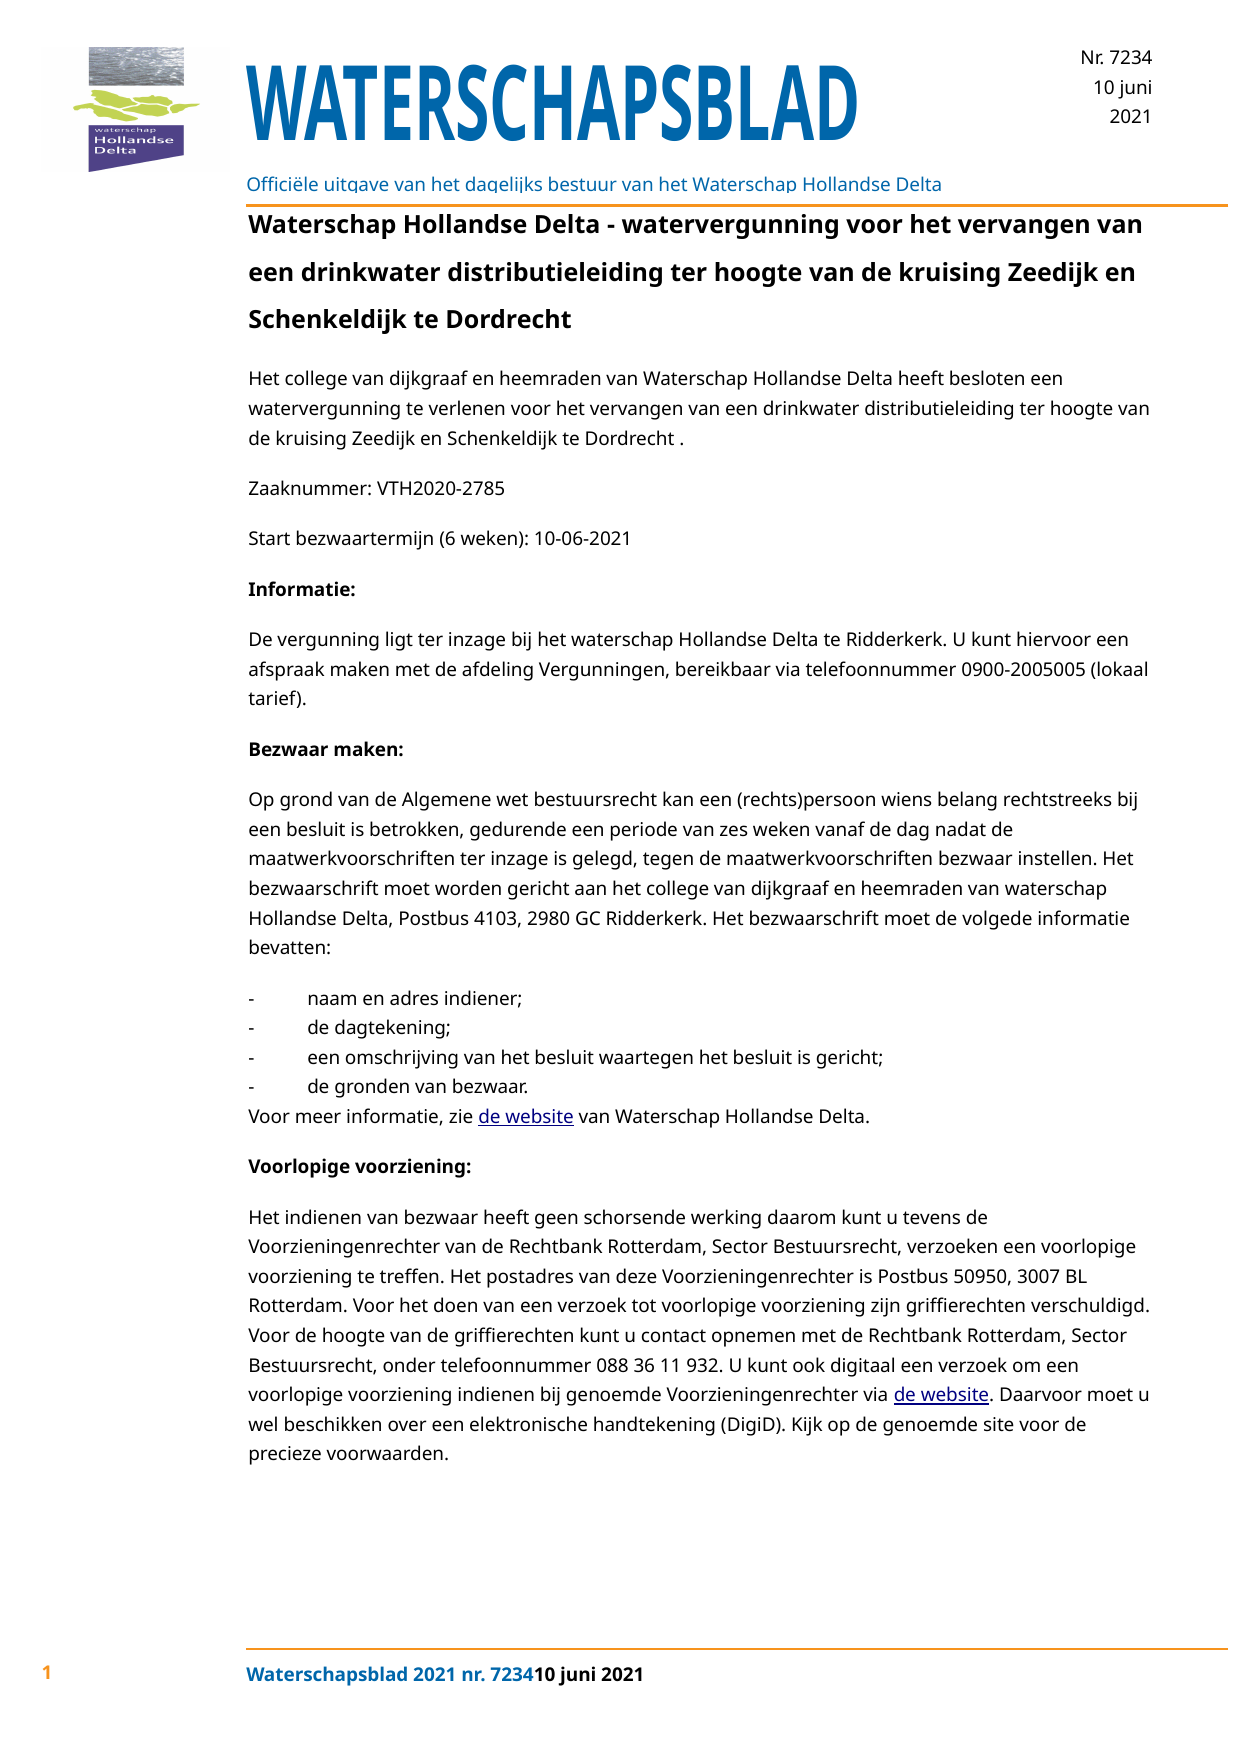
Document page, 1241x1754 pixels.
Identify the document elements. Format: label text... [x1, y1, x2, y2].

picture [41, 47, 231, 172]
text Het college van dijkgraaf en heemraden van Waterschap Hollandse Delta heeft besloten een watervergunning te verlenen voor het vervangen van een drinkwater distributieleiding ter hoogte van de kruising Zeedijk en Schenkeldijk te Dordrecht . [248, 366, 1152, 450]
text Op grond van de Algemene wet bestuursrecht kan een (rechts)persoon wiens belang rechtstreeks bij een besluit is betrokken, gedurende een periode van zes weken vanaf de dag nadat de maatwerkvoorschriften ter inzage is gelegd, tegen de maatwerkvoorschriften bezwaar instellen. Het bezwaarschrift moet worden gericht aan het college van dijkgraaf en heemraden van waterschap Hollandse Delta, Postbus 4103, 2980 GC Ridderkerk. Het bezwaarschrift moet de volgede informatie bevatten: [248, 786, 1152, 960]
list de dagtekening; [248, 1014, 1152, 1040]
text Waterschap Hollandse Delta - watervergunning voor het vervangen van een drinkwater distributieleiding ter hoogte van de kruising Zeedijk en Schenkeldijk te Dordrecht [248, 207, 1152, 336]
list een omschrijving van het besluit waartegen het besluit is gericht; [248, 1044, 1152, 1069]
text Het indienen van bezwaar heeft geen schorsende werking daarom kunt u tevens de Voorzieningenrechter van de Rechtbank Rotterdam, Sector Bestuursrecht, verzoeken een voorlopige voorziening te treffen. Het postadres van deze Voorzieningenrechter is Postbus 50950, 3007 BL Rotterdam. Voor het doen van een verzoek tot voorlopige voorziening zijn griffierechten verschuldigd. Voor de hoogte van de griffierechten kunt u contact opnemen met de Rechtbank Rotterdam, Sector Bestuursrecht, onder telefoonnummer 088 36 11 932. U kunt ook digitaal een verzoek om een voorlopige voorziening indienen bij genoemde Voorzieningenrechter via de website. Daarvoor moet u wel beschikken over een elektronische handtekening (DigiD). Kijk op de genoemde site voor de precieze voorwaarden. [248, 1204, 1152, 1466]
text De vergunning ligt ter inzage bij het waterschap Hollandse Delta te Ridderkerk. U kunt hiervoor een afspraak maken met de afdeling Vergunningen, bereikbaar via telefoonnummer 0900-2005005 (lokaal tarief). [248, 626, 1152, 711]
text Informatie: [248, 576, 1152, 602]
list de gronden van bezwaar. [248, 1073, 1152, 1099]
text Zaaknummer: VTH2020-2785 [248, 475, 1152, 501]
text Start bezwaartermijn (6 weken): 10-06-2021 [248, 526, 1152, 551]
text Voor meer informatie, zie de website van Waterschap Hollandse Delta. [248, 1103, 1152, 1129]
text Voorlopige voorziening: [248, 1153, 1152, 1179]
list naam en adres indiener; [248, 985, 1152, 1010]
text Bezwaar maken: [248, 736, 1152, 762]
